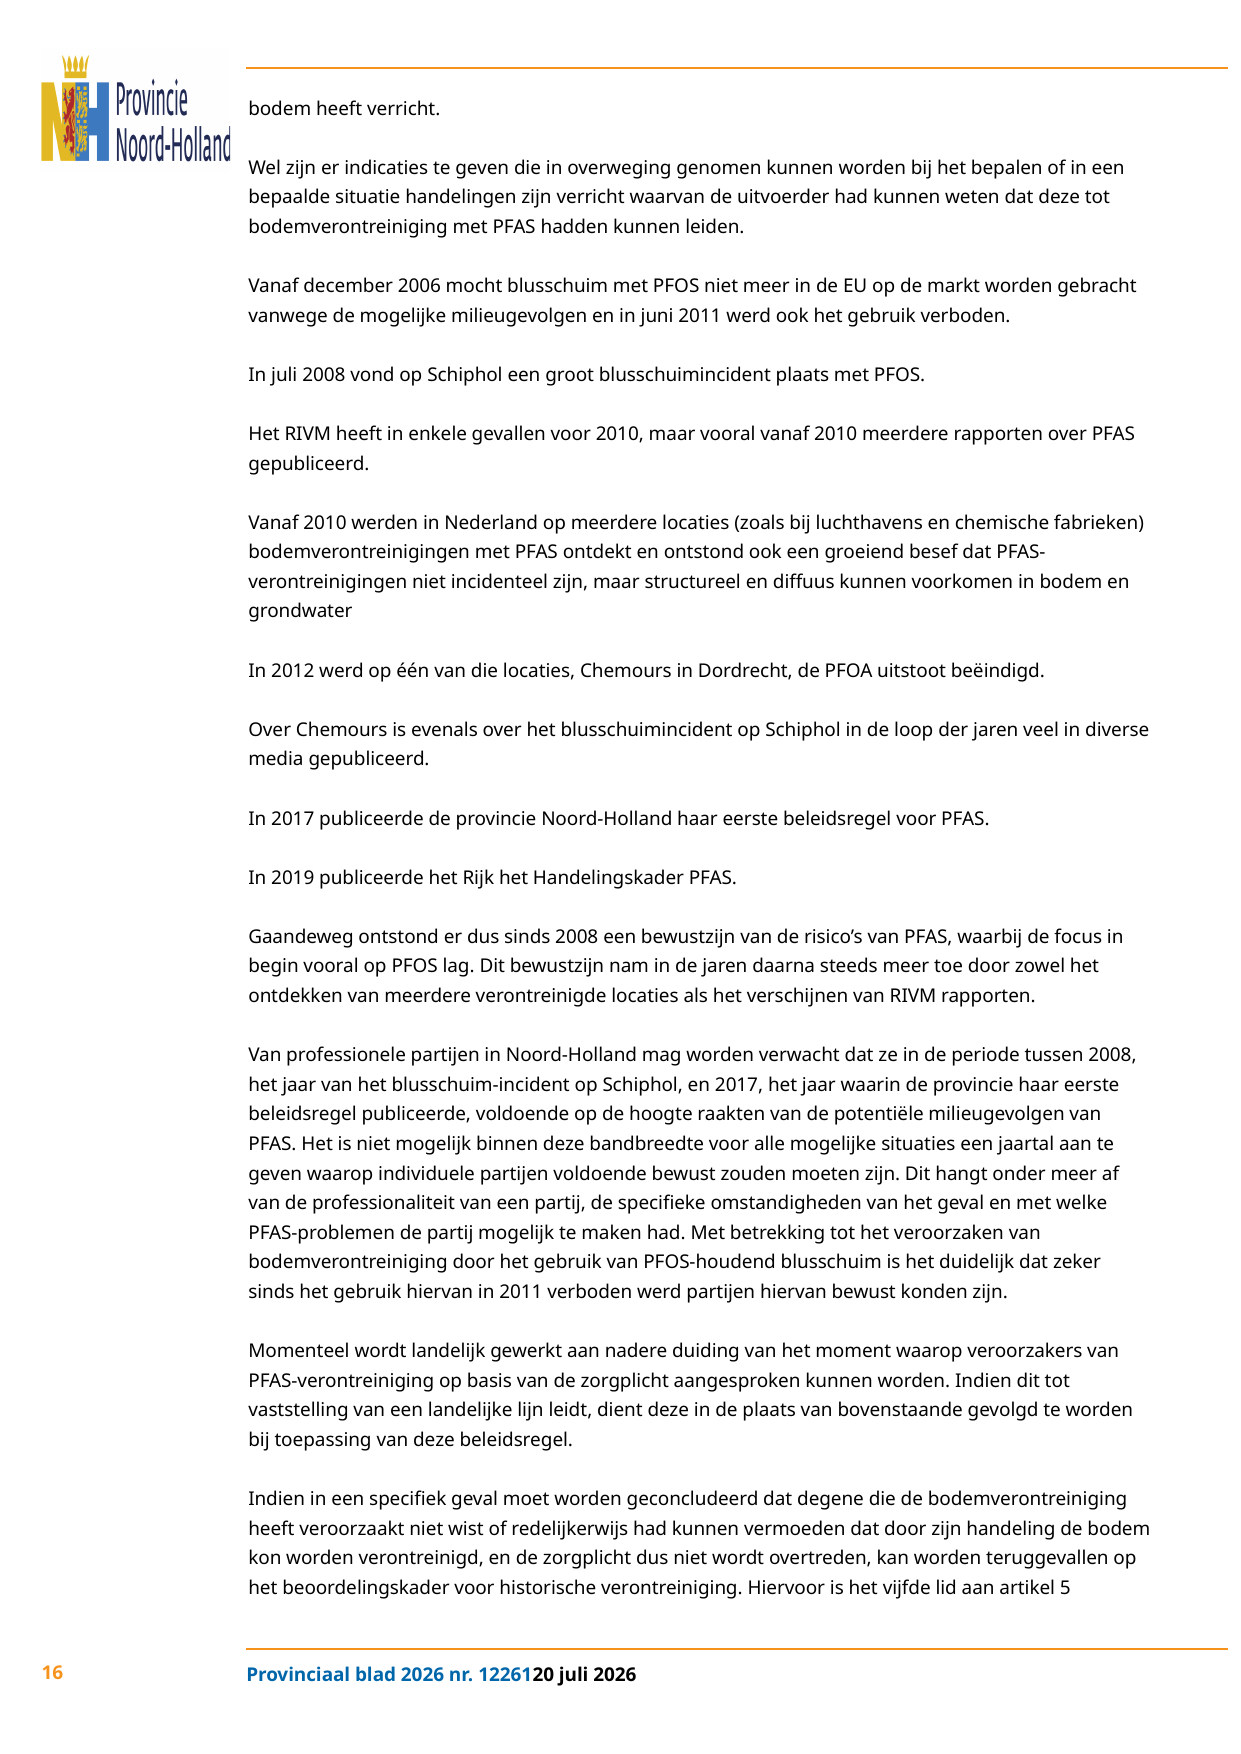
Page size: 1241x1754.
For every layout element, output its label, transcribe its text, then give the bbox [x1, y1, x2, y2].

text In 2012 werd op één van die locaties, Chemours in Dordrecht, de PFOA uitstoot beëindigd. [248, 657, 1152, 683]
text In 2017 publiceerde de provincie Noord-Holland haar eerste beleidsregel voor PFAS. [248, 805, 1152, 831]
text In 2019 publiceerde het Rijk het Handelingskader PFAS. [248, 864, 1152, 890]
text Vanaf 2010 werden in Nederland op meerdere locaties (zoals bij luchthavens en chemische fabrieken) bodemverontreinigingen met PFAS ontdekt en ontstond ook een groeiend besef dat PFAS-verontreinigingen niet incidenteel zijn, maar structureel en diffuus kunnen voorkomen in bodem en grondwater [248, 509, 1152, 623]
text Vanaf december 2006 mocht blusschuim met PFOS niet meer in de EU op de markt worden gebracht vanwege de mogelijke milieugevolgen en in juni 2011 werd ook het gebruik verboden. [248, 272, 1152, 328]
text Gaandeweg ontstond er dus sinds 2008 een bewustzijn van de risico’s van PFAS, waarbij de focus in begin vooral op PFOS lag. Dit bewustzijn nam in de jaren daarna steeds meer toe door zowel het ontdekken van meerdere verontreinigde locaties als het verschijnen van RIVM rapporten. [248, 923, 1152, 1008]
text Van professionele partijen in Noord-Holland mag worden verwacht dat ze in de periode tussen 2008, het jaar van het blusschuim-incident op Schiphol, en 2017, het jaar waarin de provincie haar eerste beleidsregel publiceerde, voldoende op de hoogte raakten van de potentiële milieugevolgen van PFAS. Het is niet mogelijk binnen deze bandbreedte voor alle mogelijke situaties een jaartal aan te geven waarop individuele partijen voldoende bewust zouden moeten zijn. Dit hangt onder meer af van de professionaliteit van een partij, de specifieke omstandigheden van het geval en met welke PFAS-problemen de partij mogelijk te maken had. Met betrekking tot het veroorzaken van bodemverontreiniging door het gebruik van PFOS-houdend blusschuim is het duidelijk dat zeker sinds het gebruik hiervan in 2011 verboden werd partijen hiervan bewust konden zijn. [248, 1041, 1152, 1304]
text bodem heeft verricht. [248, 95, 1152, 121]
text Momenteel wordt landelijk gewerkt aan nadere duiding van het moment waarop veroorzakers van PFAS-verontreiniging op basis van de zorgplicht aangesproken kunnen worden. Indien dit tot vaststelling van een landelijke lijn leidt, dient deze in de plaats van bovenstaande gevolgd te worden bij toepassing van deze beleidsregel. [248, 1337, 1152, 1452]
text Wel zijn er indicaties te geven die in overweging genomen kunnen worden bij het bepalen of in een bepaalde situatie handelingen zijn verricht waarvan de uitvoerder had kunnen weten dat deze tot bodemverontreiniging met PFAS hadden kunnen leiden. [248, 154, 1152, 239]
text In juli 2008 vond op Schiphol een groot blusschuimincident plaats met PFOS. [248, 361, 1152, 387]
text Indien in een specifiek geval moet worden geconcludeerd dat degene die de bodemverontreiniging heeft veroorzaakt niet wist of redelijkerwijs had kunnen vermoeden dat door zijn handeling de bodem kon worden verontreinigd, en de zorgplicht dus niet wordt overtreden, kan worden teruggevallen op het beoordelingskader voor historische verontreiniging. Hiervoor is het vijfde lid aan artikel 5 [248, 1485, 1152, 1600]
picture [41, 47, 231, 172]
text Over Chemours is evenals over het blusschuimincident op Schiphol in de loop der jaren veel in diverse media gepubliceerd. [248, 716, 1152, 771]
text Het RIVM heeft in enkele gevallen voor 2010, maar vooral vanaf 2010 meerdere rapporten over PFAS gepubliceerd. [248, 420, 1152, 476]
